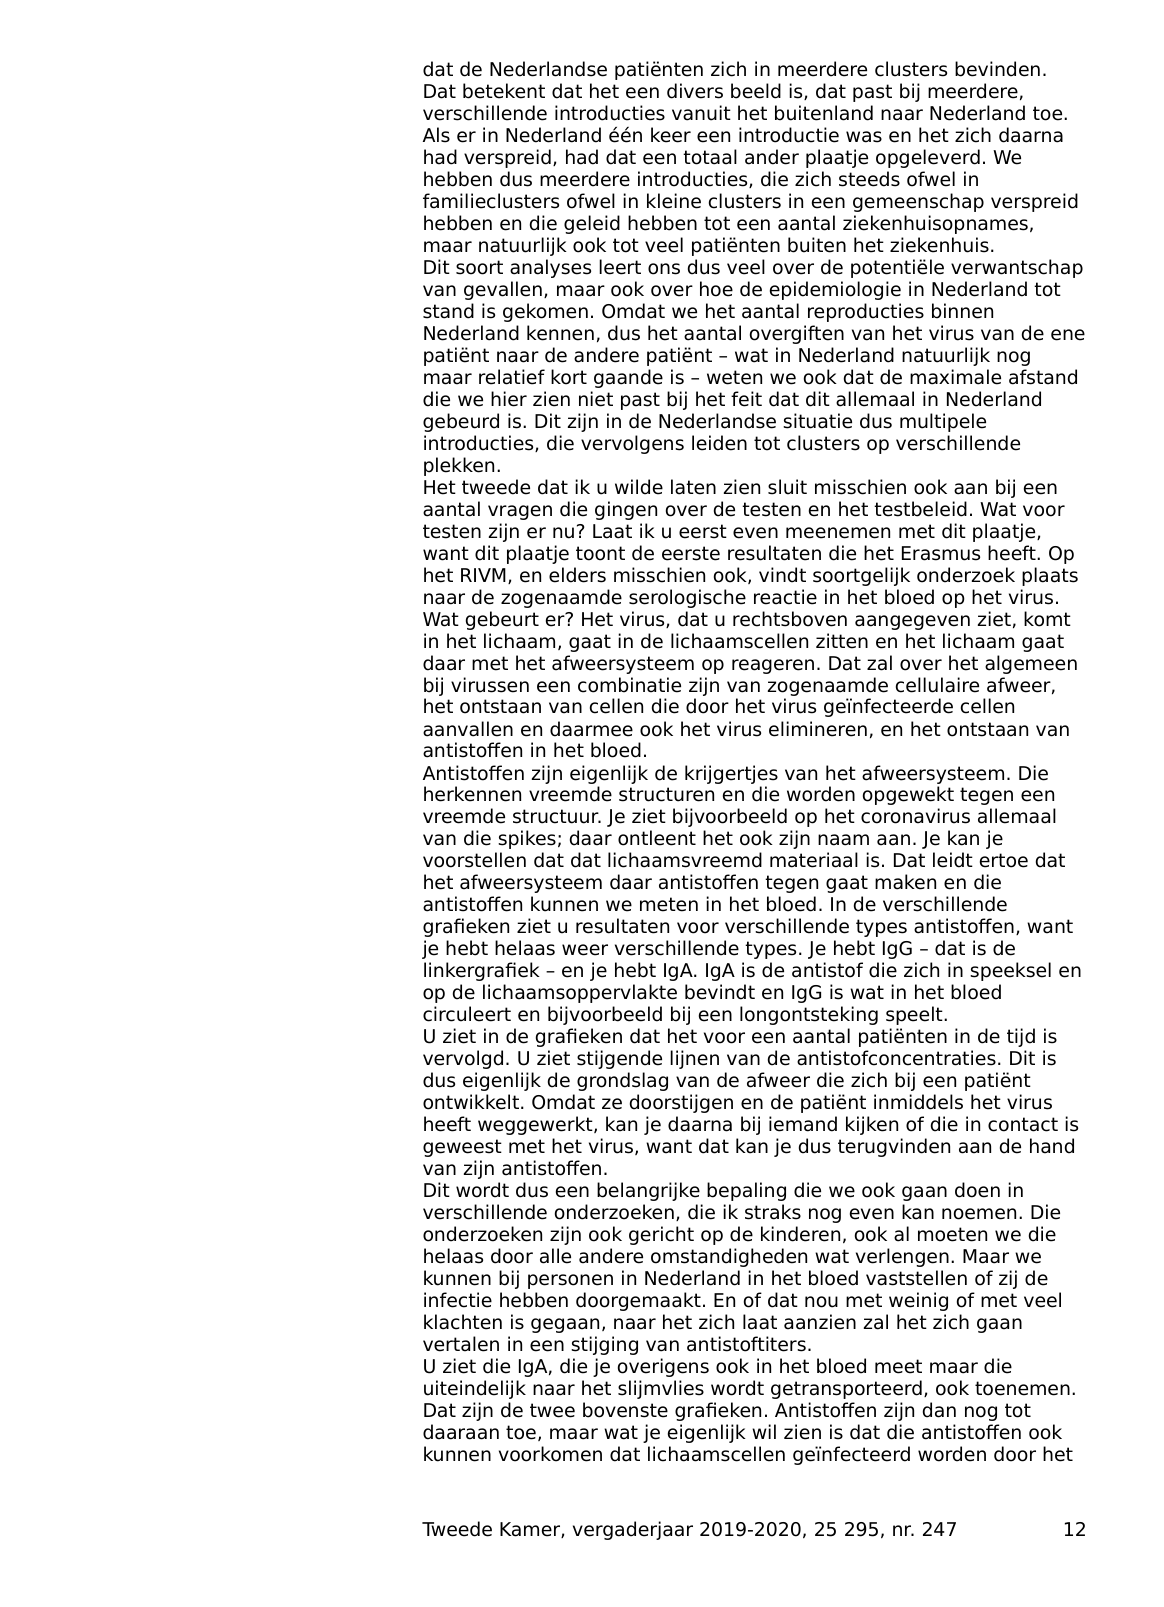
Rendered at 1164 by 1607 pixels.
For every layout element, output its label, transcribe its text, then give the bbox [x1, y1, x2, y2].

text dat de Nederlandse patiënten zich in meerdere clusters bevinden. Dat betekent dat het een divers beeld is, dat past bij meerdere, verschillende introducties vanuit het buitenland naar Nederland toe. Als er in Nederland één keer een introductie was en het zich daarna had verspreid, had dat een totaal ander plaatje opgeleverd. We hebben dus meerdere introducties, die zich steeds ofwel in familieclusters ofwel in kleine clusters in een gemeenschap verspreid hebben en die geleid hebben tot een aantal ziekenhuisopnames, maar natuurlijk ook tot veel patiënten buiten het ziekenhuis. [422, 59, 1087, 257]
text U ziet in de grafieken dat het voor een aantal patiënten in de tijd is vervolgd. U ziet stijgende lijnen van de antistofconcentraties. Dit is dus eigenlijk de grondslag van de afweer die zich bij een patiënt ontwikkelt. Omdat ze doorstijgen en de patiënt inmiddels het virus heeft weggewerkt, kan je daarna bij iemand kijken of die in contact is geweest met het virus, want dat kan je dus terugvinden aan de hand van zijn antistoffen. [422, 1026, 1087, 1180]
text Antistoffen zijn eigenlijk de krijgertjes van het afweersysteem. Die herkennen vreemde structuren en die worden opgewekt tegen een vreemde structuur. Je ziet bijvoorbeeld op het coronavirus allemaal van die spikes; daar ontleent het ook zijn naam aan. Je kan je voorstellen dat dat lichaamsvreemd materiaal is. Dat leidt ertoe dat het afweersysteem daar antistoffen tegen gaat maken en die antistoffen kunnen we meten in het bloed. In de verschillende grafieken ziet u resultaten voor verschillende types antistoffen, want je hebt helaas weer verschillende types. Je hebt IgG – dat is de linkergrafiek – en je hebt IgA. IgA is de antistof die zich in speeksel en op de lichaamsoppervlakte bevindt en IgG is wat in het bloed circuleert en bijvoorbeeld bij een longontsteking speelt. [422, 762, 1087, 1026]
text U ziet die IgA, die je overigens ook in het bloed meet maar die uiteindelijk naar het slijmvlies wordt getransporteerd, ook toenemen. Dat zijn de twee bovenste grafieken. Antistoffen zijn dan nog tot daaraan toe, maar wat je eigenlijk wil zien is dat die antistoffen ook kunnen voorkomen dat lichaamscellen geïnfecteerd worden door het [422, 1356, 1087, 1466]
text Het tweede dat ik u wilde laten zien sluit misschien ook aan bij een aantal vragen die gingen over de testen en het testbeleid. Wat voor testen zijn er nu? Laat ik u eerst even meenemen met dit plaatje, want dit plaatje toont de eerste resultaten die het Erasmus heeft. Op het RIVM, en elders misschien ook, vindt soortgelijk onderzoek plaats naar de zogenaamde serologische reactie in het bloed op het virus. Wat gebeurt er? Het virus, dat u rechtsboven aangegeven ziet, komt in het lichaam, gaat in de lichaamscellen zitten en het lichaam gaat daar met het afweersysteem op reageren. Dat zal over het algemeen bij virussen een combinatie zijn van zogenaamde cellulaire afweer, het ontstaan van cellen die door het virus geïnfecteerde cellen aanvallen en daarmee ook het virus elimineren, en het ontstaan van antistoffen in het bloed. [422, 477, 1087, 762]
text Dit wordt dus een belangrijke bepaling die we ook gaan doen in verschillende onderzoeken, die ik straks nog even kan noemen. Die onderzoeken zijn ook gericht op de kinderen, ook al moeten we die helaas door alle andere omstandigheden wat verlengen. Maar we kunnen bij personen in Nederland in het bloed vaststellen of zij de infectie hebben doorgemaakt. En of dat nou met weinig of met veel klachten is gegaan, naar het zich laat aanzien zal het zich gaan vertalen in een stijging van antistoftiters. [422, 1180, 1087, 1356]
text Dit soort analyses leert ons dus veel over de potentiële verwantschap van gevallen, maar ook over hoe de epidemiologie in Nederland tot stand is gekomen. Omdat we het aantal reproducties binnen Nederland kennen, dus het aantal overgiften van het virus van de ene patiënt naar de andere patiënt – wat in Nederland natuurlijk nog maar relatief kort gaande is – weten we ook dat de maximale afstand die we hier zien niet past bij het feit dat dit allemaal in Nederland gebeurd is. Dit zijn in de Nederlandse situatie dus multipele introducties, die vervolgens leiden tot clusters op verschillende plekken. [422, 257, 1087, 477]
